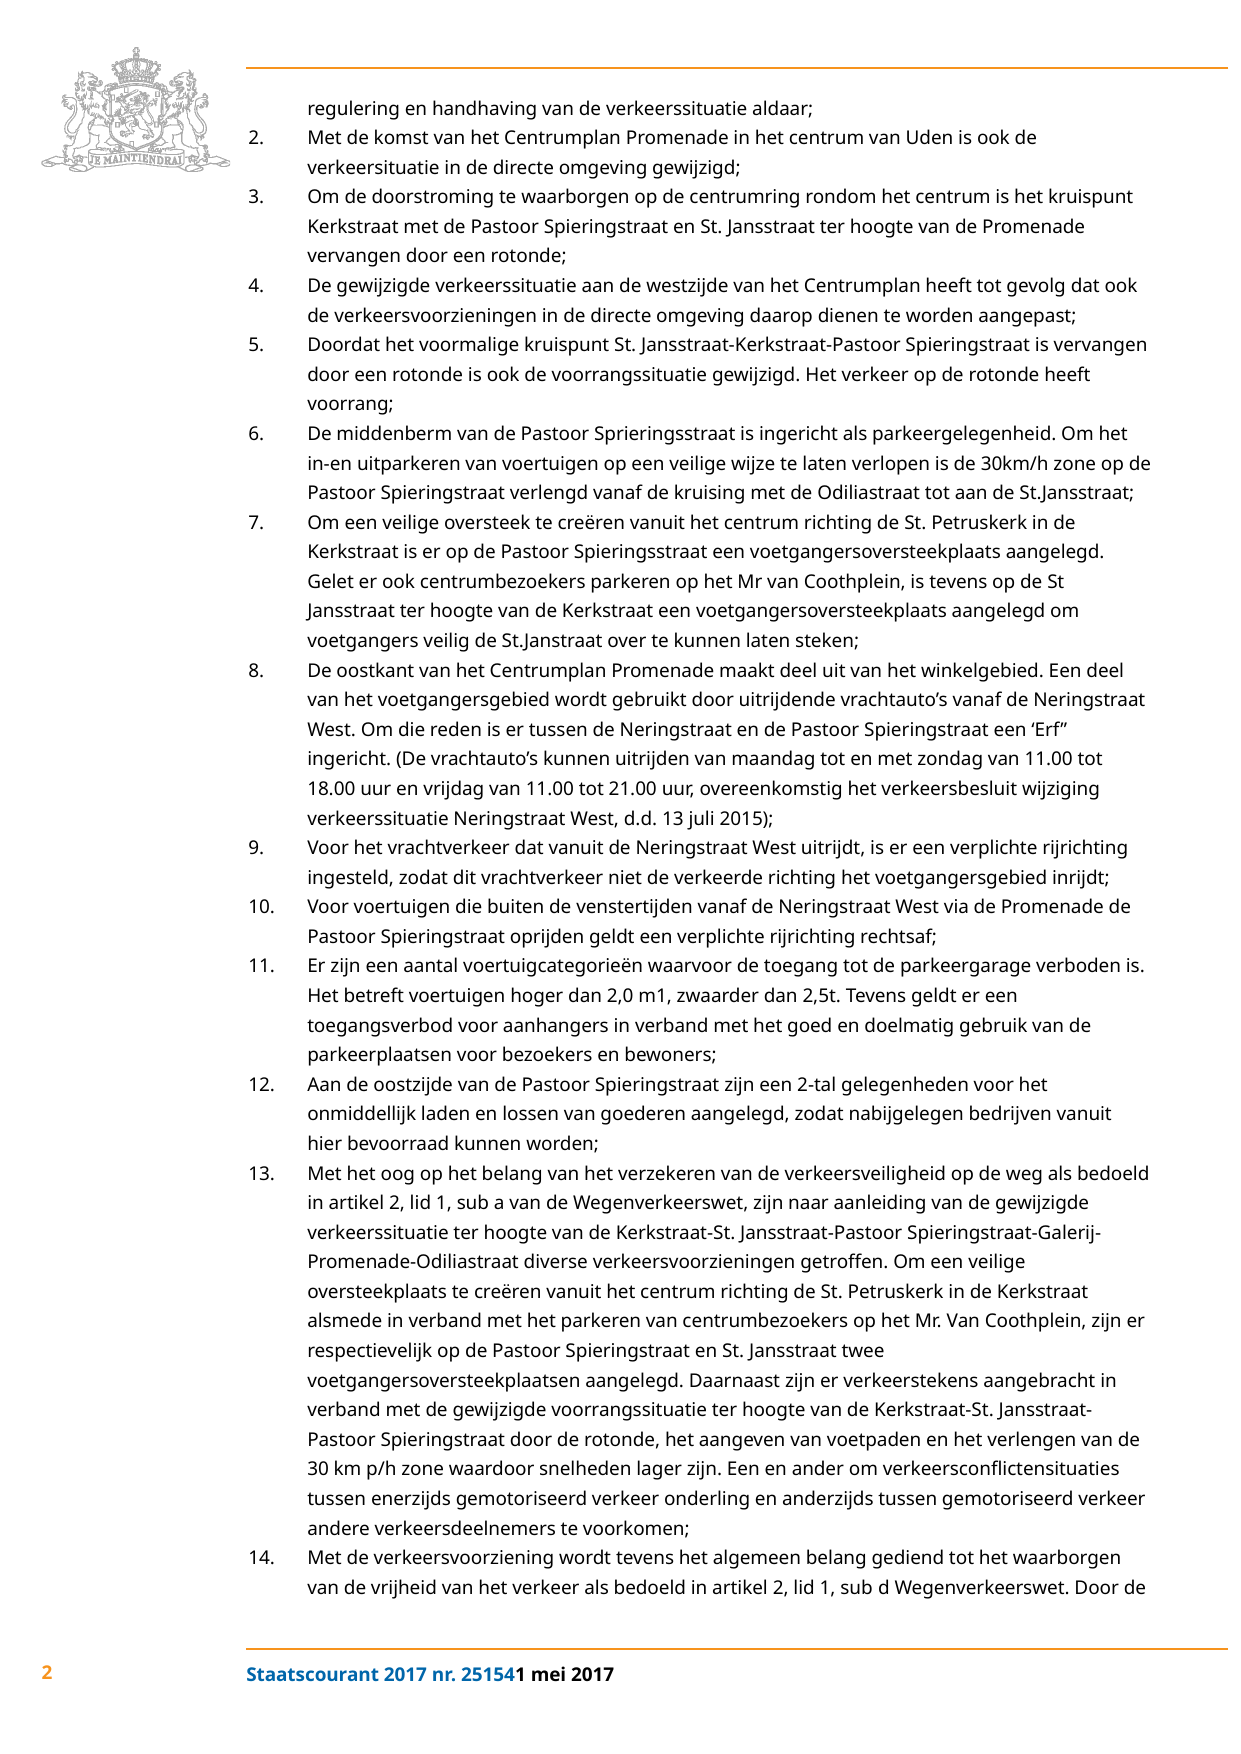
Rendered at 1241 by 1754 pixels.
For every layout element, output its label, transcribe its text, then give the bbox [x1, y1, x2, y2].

list Aan de oostzijde van de Pastoor Spieringstraat zijn een 2-tal gelegenheden voor het onmiddellijk laden en lossen van goederen aangelegd, zodat nabijgelegen bedrijven vanuit hier bevoorraad kunnen worden; [248, 1071, 1152, 1156]
list Met de verkeersvoorziening wordt tevens het algemeen belang gediend tot het waarborgen van de vrijheid van het verkeer als bedoeld in artikel 2, lid 1, sub d Wegenverkeerswet. Door de [248, 1544, 1152, 1600]
list regulering en handhaving van de verkeerssituatie aldaar; [248, 95, 1152, 121]
list Voor het vrachtverkeer dat vanuit de Neringstraat West uitrijdt, is er een verplichte rijrichting ingesteld, zodat dit vrachtverkeer niet de verkeerde richting het voetgangersgebied inrijdt; [248, 834, 1152, 890]
list Er zijn een aantal voertuigcategorieën waarvoor de toegang tot de parkeergarage verboden is. Het betreft voertuigen hoger dan 2,0 m1, zwaarder dan 2,5t. Tevens geldt er een toegangsverbod voor aanhangers in verband met het goed en doelmatig gebruik van de parkeerplaatsen voor bezoekers en bewoners; [248, 953, 1152, 1067]
list De gewijzigde verkeerssituatie aan de westzijde van het Centrumplan heeft tot gevolg dat ook de verkeersvoorzieningen in de directe omgeving daarop dienen te worden aangepast; [248, 272, 1152, 328]
list Voor voertuigen die buiten de venstertijden vanaf de Neringstraat West via de Promenade de Pastoor Spieringstraat oprijden geldt een verplichte rijrichting rechtsaf; [248, 893, 1152, 949]
list Doordat het voormalige kruispunt St. Jansstraat-Kerkstraat-Pastoor Spieringstraat is vervangen door een rotonde is ook de voorrangssituatie gewijzigd. Het verkeer op de rotonde heeft voorrang; [248, 331, 1152, 416]
list Met het oog op het belang van het verzekeren van de verkeersveiligheid op de weg als bedoeld in artikel 2, lid 1, sub a van de Wegenverkeerswet, zijn naar aanleiding van de gewijzigde verkeerssituatie ter hoogte van de Kerkstraat-St. Jansstraat-Pastoor Spieringstraat-Galerij-Promenade-Odiliastraat diverse verkeersvoorzieningen getroffen. Om een veilige oversteekplaats te creëren vanuit het centrum richting de St. Petruskerk in de Kerkstraat alsmede in verband met het parkeren van centrumbezoekers op het Mr. Van Coothplein, zijn er respectievelijk op de Pastoor Spieringstraat en St. Jansstraat twee voetgangersoversteekplaatsen aangelegd. Daarnaast zijn er verkeerstekens aangebracht in verband met de gewijzigde voorrangssituatie ter hoogte van de Kerkstraat-St. Jansstraat-Pastoor Spieringstraat door de rotonde, het aangeven van voetpaden en het verlengen van de 30 km p/h zone waardoor snelheden lager zijn. Een en ander om verkeersconflictensituaties tussen enerzijds gemotoriseerd verkeer onderling en anderzijds tussen gemotoriseerd verkeer andere verkeersdeelnemers te voorkomen; [248, 1160, 1152, 1541]
list De oostkant van het Centrumplan Promenade maakt deel uit van het winkelgebied. Een deel van het voetgangersgebied wordt gebruikt door uitrijdende vrachtauto’s vanaf de Neringstraat West. Om die reden is er tussen de Neringstraat en de Pastoor Spieringstraat een ‘Erf” ingericht. (De vrachtauto’s kunnen uitrijden van maandag tot en met zondag van 11.00 tot 18.00 uur en vrijdag van 11.00 tot 21.00 uur, overeenkomstig het verkeersbesluit wijziging verkeerssituatie Neringstraat West, d.d. 13 juli 2015); [248, 657, 1152, 831]
list Om een veilige oversteek te creëren vanuit het centrum richting de St. Petruskerk in de Kerkstraat is er op de Pastoor Spieringsstraat een voetgangersoversteekplaats aangelegd. Gelet er ook centrumbezoekers parkeren op het Mr van Coothplein, is tevens op de St Jansstraat ter hoogte van de Kerkstraat een voetgangersoversteekplaats aangelegd om voetgangers veilig de St.Janstraat over te kunnen laten steken; [248, 509, 1152, 653]
picture [41, 47, 231, 172]
list De middenberm van de Pastoor Sprieringsstraat is ingericht als parkeergelegenheid. Om het in-en uitparkeren van voertuigen op een veilige wijze te laten verlopen is de 30km/h zone op de Pastoor Spieringstraat verlengd vanaf de kruising met de Odiliastraat tot aan de St.Jansstraat; [248, 420, 1152, 505]
list Om de doorstroming te waarborgen op de centrumring rondom het centrum is het kruispunt Kerkstraat met de Pastoor Spieringstraat en St. Jansstraat ter hoogte van de Promenade vervangen door een rotonde; [248, 183, 1152, 268]
list Met de komst van het Centrumplan Promenade in het centrum van Uden is ook de verkeersituatie in de directe omgeving gewijzigd; [248, 124, 1152, 180]
